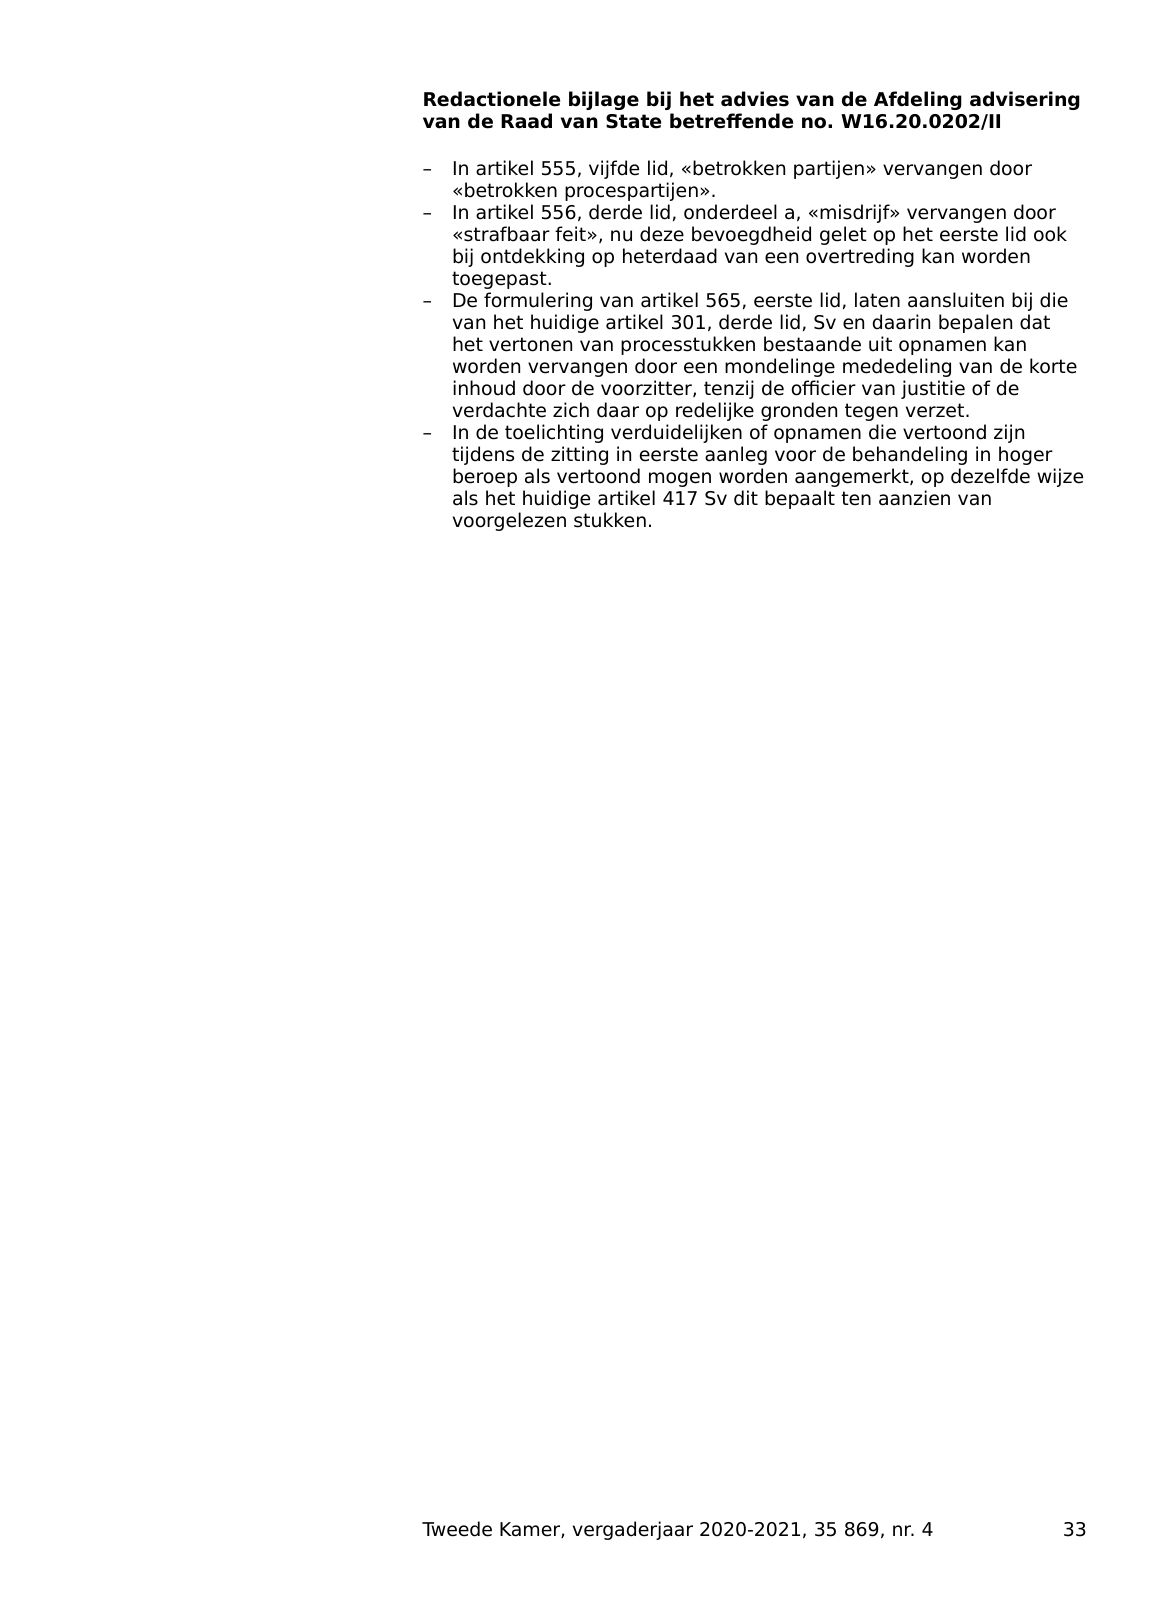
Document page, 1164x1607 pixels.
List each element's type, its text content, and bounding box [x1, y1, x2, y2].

text – In artikel 556, derde lid, onderdeel a, «misdrijf» vervangen door «strafbaar feit», nu deze bevoegdheid gelet op het eerste lid ook bij ontdekking op heterdaad van een overtreding kan worden toegepast. [422, 202, 1087, 290]
text – In de toelichting verduidelijken of opnamen die vertoond zijn tijdens de zitting in eerste aanleg voor de behandeling in hoger beroep als vertoond mogen worden aangemerkt, op dezelfde wijze als het huidige artikel 417 Sv dit bepaalt ten aanzien van voorgelezen stukken. [422, 422, 1087, 532]
subtitle Redactionele bijlage bij het advies van de Afdeling advisering van de Raad van State betreffende no. W16.20.0202/II [77, 89, 1087, 133]
text – In artikel 555, vijfde lid, «betrokken partijen» vervangen door «betrokken procespartijen». [422, 158, 1087, 202]
text – De formulering van artikel 565, eerste lid, laten aansluiten bij die van het huidige artikel 301, derde lid, Sv en daarin bepalen dat het vertonen van processtukken bestaande uit opnamen kan worden vervangen door een mondelinge mededeling van de korte inhoud door de voorzitter, tenzij de officier van justitie of de verdachte zich daar op redelijke gronden tegen verzet. [422, 290, 1087, 422]
